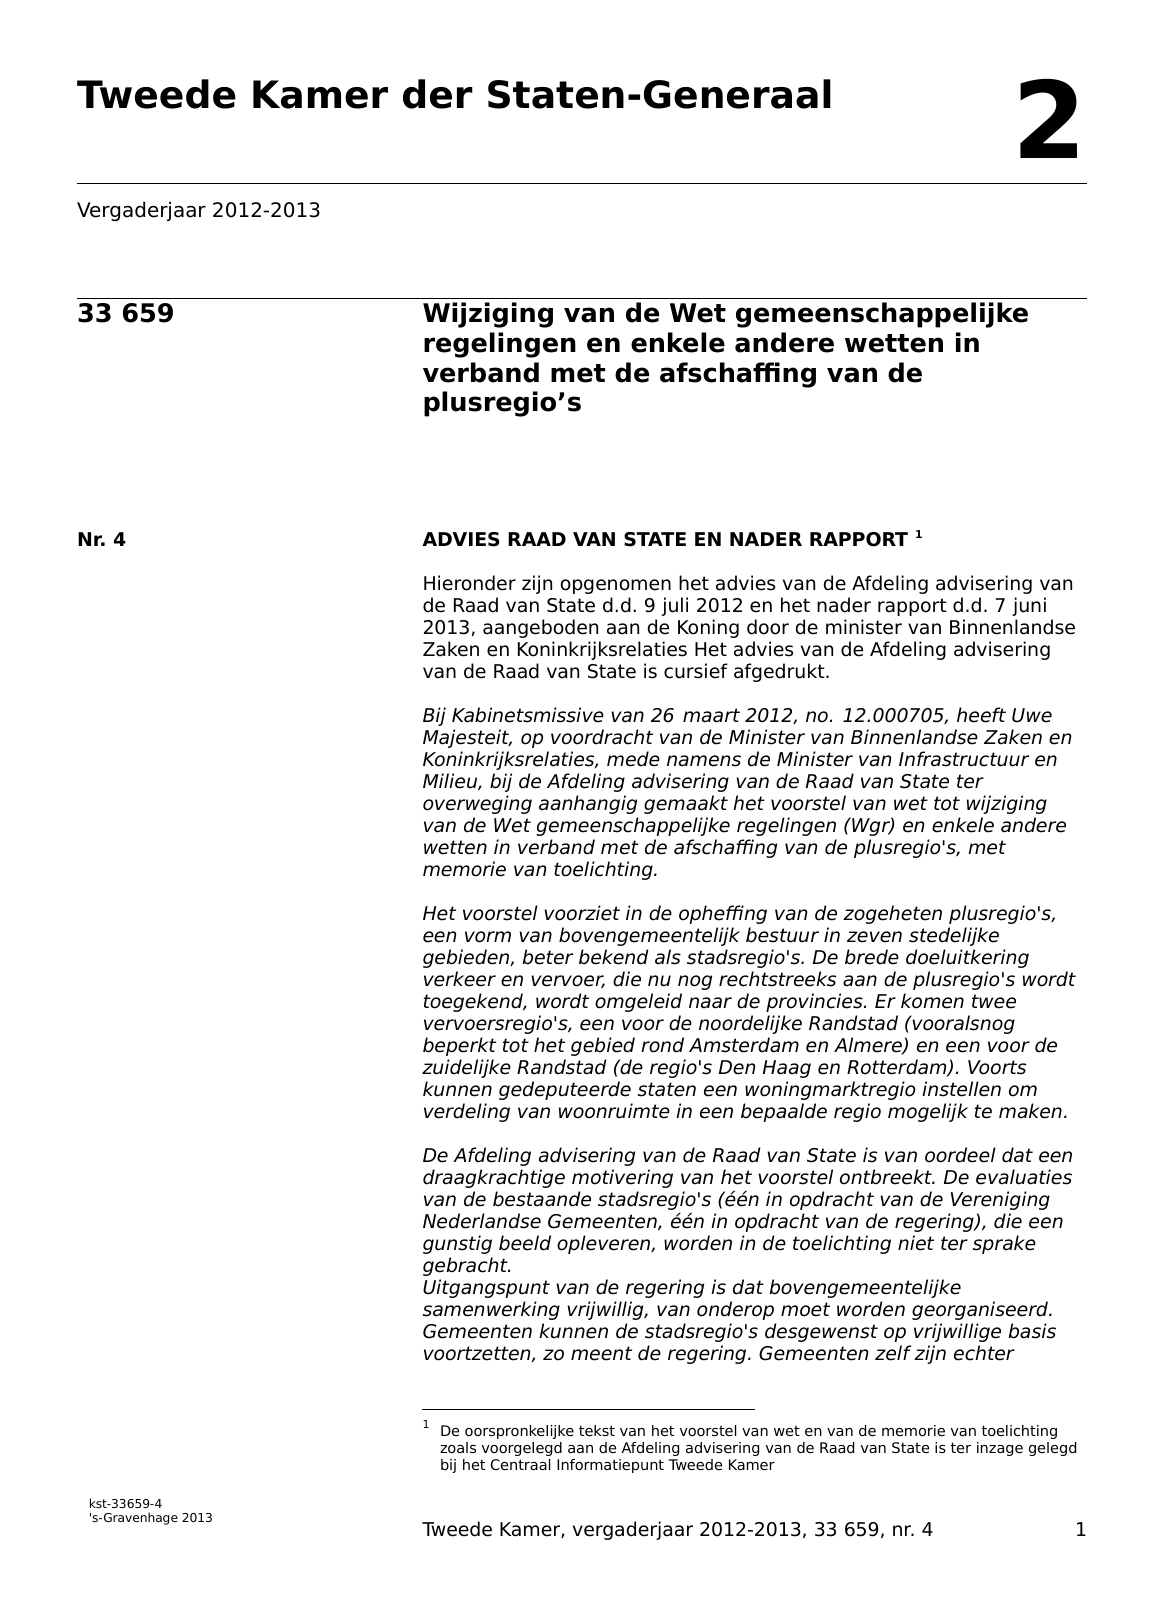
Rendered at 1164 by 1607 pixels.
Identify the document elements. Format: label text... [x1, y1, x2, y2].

subtitle Nr. 4 ADVIES RAAD VAN STATE EN NADER RAPPORT [77, 529, 1087, 551]
text kst-33659-4 [88, 1497, 323, 1511]
text 's-Gravenhage 2013 [88, 1511, 323, 1525]
table_header Tweede Kamer der Staten-Generaal [77, 59, 886, 183]
table_header 2 [886, 59, 1087, 183]
text Het voorstel voorziet in de opheffing van de zogeheten plusregio's, een vorm van bovengemeentelijk bestuur in zeven stedelijke gebieden, beter bekend als stadsregio's. De brede doeluitkering verkeer en vervoer, die nu nog rechtstreeks aan de plusregio's wordt toegekend, wordt omgeleid naar de provincies. Er komen twee vervoersregio's, een voor de noordelijke Randstad (vooralsnog beperkt tot het gebied rond Amsterdam en Almere) en een voor de zuidelijke Randstad (de regio's Den Haag en Rotterdam). Voorts kunnen gedeputeerde staten een woningmarktregio instellen om verdeling van woonruimte in een bepaalde regio mogelijk te maken. [422, 903, 1087, 1123]
text Bij Kabinetsmissive van 26 maart 2012, no. 12.000705, heeft Uwe Majesteit, op voordracht van de Minister van Binnenlandse Zaken en Koninkrijksrelaties, mede namens de Minister van Infrastructuur en Milieu, bij de Afdeling advisering van de Raad van State ter overweging aanhangig gemaakt het voorstel van wet tot wijziging van de Wet gemeenschappelijke regelingen (Wgr) en enkele andere wetten in verband met de afschaffing van de plusregio's, met memorie van toelichting. [422, 705, 1087, 881]
text De oorspronkelijke tekst van het voorstel van wet en van de memorie van toelichting zoals voorgelegd aan de Afdeling advisering van de Raad van State is ter inzage gelegd bij het Centraal Informatiepunt Tweede Kamer [422, 1418, 1087, 1474]
text De Afdeling advisering van de Raad van State is van oordeel dat een draagkrachtige motivering van het voorstel ontbreekt. De evaluaties van de bestaande stadsregio's (één in opdracht van de Vereniging Nederlandse Gemeenten, één in opdracht van de regering), die een gunstig beeld opleveren, worden in de toelichting niet ter sprake gebracht. [422, 1145, 1087, 1277]
table_cell Vergaderjaar 2012-2013 [77, 184, 1087, 298]
text Uitgangspunt van de regering is dat bovengemeentelijke samenwerking vrijwillig, van onderop moet worden georganiseerd. Gemeenten kunnen de stadsregio's desgewenst op vrijwillige basis voortzetten, zo meent de regering. Gemeenten zelf zijn echter [422, 1277, 1087, 1365]
subtitle 33 659 Wijziging van de Wet gemeenschappelijke regelingen en enkele andere wetten in verband met de afschaffing van de plusregio’s [77, 299, 1087, 418]
text Hieronder zijn opgenomen het advies van de Afdeling advisering van de Raad van State d.d. 9 juli 2012 en het nader rapport d.d. 7 juni 2013, aangeboden aan de Koning door de minister van Binnenlandse Zaken en Koninkrijksrelaties Het advies van de Afdeling advisering van de Raad van State is cursief afgedrukt. [422, 573, 1087, 683]
